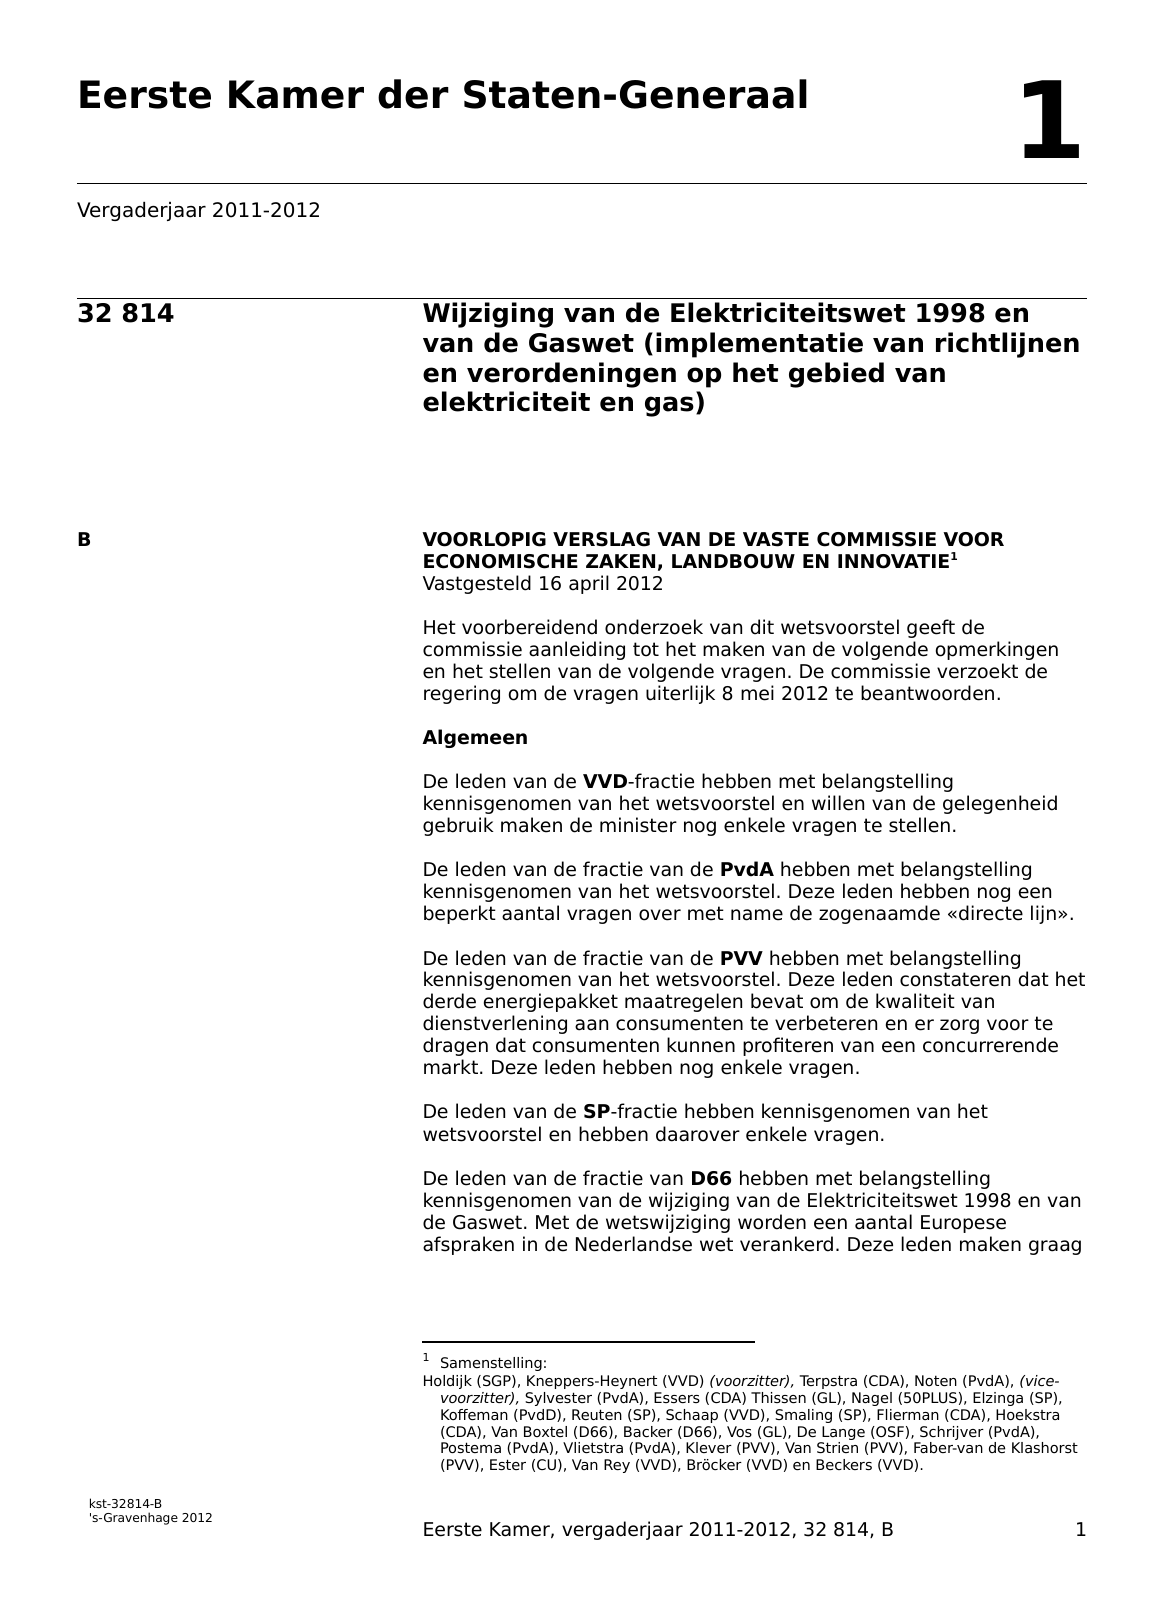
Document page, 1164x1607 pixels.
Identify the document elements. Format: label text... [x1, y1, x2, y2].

text De leden van de VVD-fractie hebben met belangstelling kennisgenomen van het wetsvoorstel en willen van de gelegenheid gebruik maken de minister nog enkele vragen te stellen. [422, 771, 1087, 837]
table_header Eerste Kamer der Staten-Generaal [77, 59, 886, 183]
subtitle Algemeen [422, 727, 1087, 749]
text De leden van de fractie van D66 hebben met belangstelling kennisgenomen van de wijziging van de Elektriciteitswet 1998 en van de Gaswet. Met de wetswijziging worden een aantal Europese afspraken in de Nederlandse wet verankerd. Deze leden maken graag [422, 1168, 1087, 1256]
text 's-Gravenhage 2012 [88, 1511, 323, 1525]
text Vastgesteld 16 april 2012 [422, 573, 1087, 595]
text kst-32814-B [88, 1497, 323, 1511]
text Samenstelling: [422, 1351, 1087, 1373]
text De leden van de fractie van de PVV hebben met belangstelling kennisgenomen van het wetsvoorstel. Deze leden constateren dat het derde energiepakket maatregelen bevat om de kwaliteit van dienstverlening aan consumenten te verbeteren en er zorg voor te dragen dat consumenten kunnen profiteren van een concurrerende markt. Deze leden hebben nog enkele vragen. [422, 947, 1087, 1079]
table_header 1 [886, 59, 1087, 183]
text De leden van de fractie van de PvdA hebben met belangstelling kennisgenomen van het wetsvoorstel. Deze leden hebben nog een beperkt aantal vragen over met name de zogenaamde «directe lijn». [422, 859, 1087, 925]
table_cell Vergaderjaar 2011-2012 [77, 184, 1087, 298]
subtitle B VOORLOPIG VERSLAG VAN DE VASTE COMMISSIE VOOR ECONOMISCHE ZAKEN, LANDBOUW EN INNOVATIE [77, 529, 1087, 573]
text Het voorbereidend onderzoek van dit wetsvoorstel geeft de commissie aanleiding tot het maken van de volgende opmerkingen en het stellen van de volgende vragen. De commissie verzoekt de regering om de vragen uiterlijk 8 mei 2012 te beantwoorden. [422, 617, 1087, 705]
text De leden van de SP-fractie hebben kennisgenomen van het wetsvoorstel en hebben daarover enkele vragen. [422, 1101, 1087, 1145]
text Holdijk (SGP), Kneppers-Heynert (VVD) (voorzitter), Terpstra (CDA), Noten (PvdA), (vice-voorzitter), Sylvester (PvdA), Essers (CDA) Thissen (GL), Nagel (50PLUS), Elzinga (SP), Koffeman (PvdD), Reuten (SP), Schaap (VVD), Smaling (SP), Flierman (CDA), Hoekstra (CDA), Van Boxtel (D66), Backer (D66), Vos (GL), De Lange (OSF), Schrijver (PvdA), Postema (PvdA), Vlietstra (PvdA), Klever (PVV), Van Strien (PVV), Faber-van de Klashorst (PVV), Ester (CU), Van Rey (VVD), Bröcker (VVD) en Beckers (VVD). [422, 1373, 1087, 1474]
subtitle 32 814 Wijziging van de Elektriciteitswet 1998 en van de Gaswet (implementatie van richtlijnen en verordeningen op het gebied van elektriciteit en gas) [77, 299, 1087, 418]
